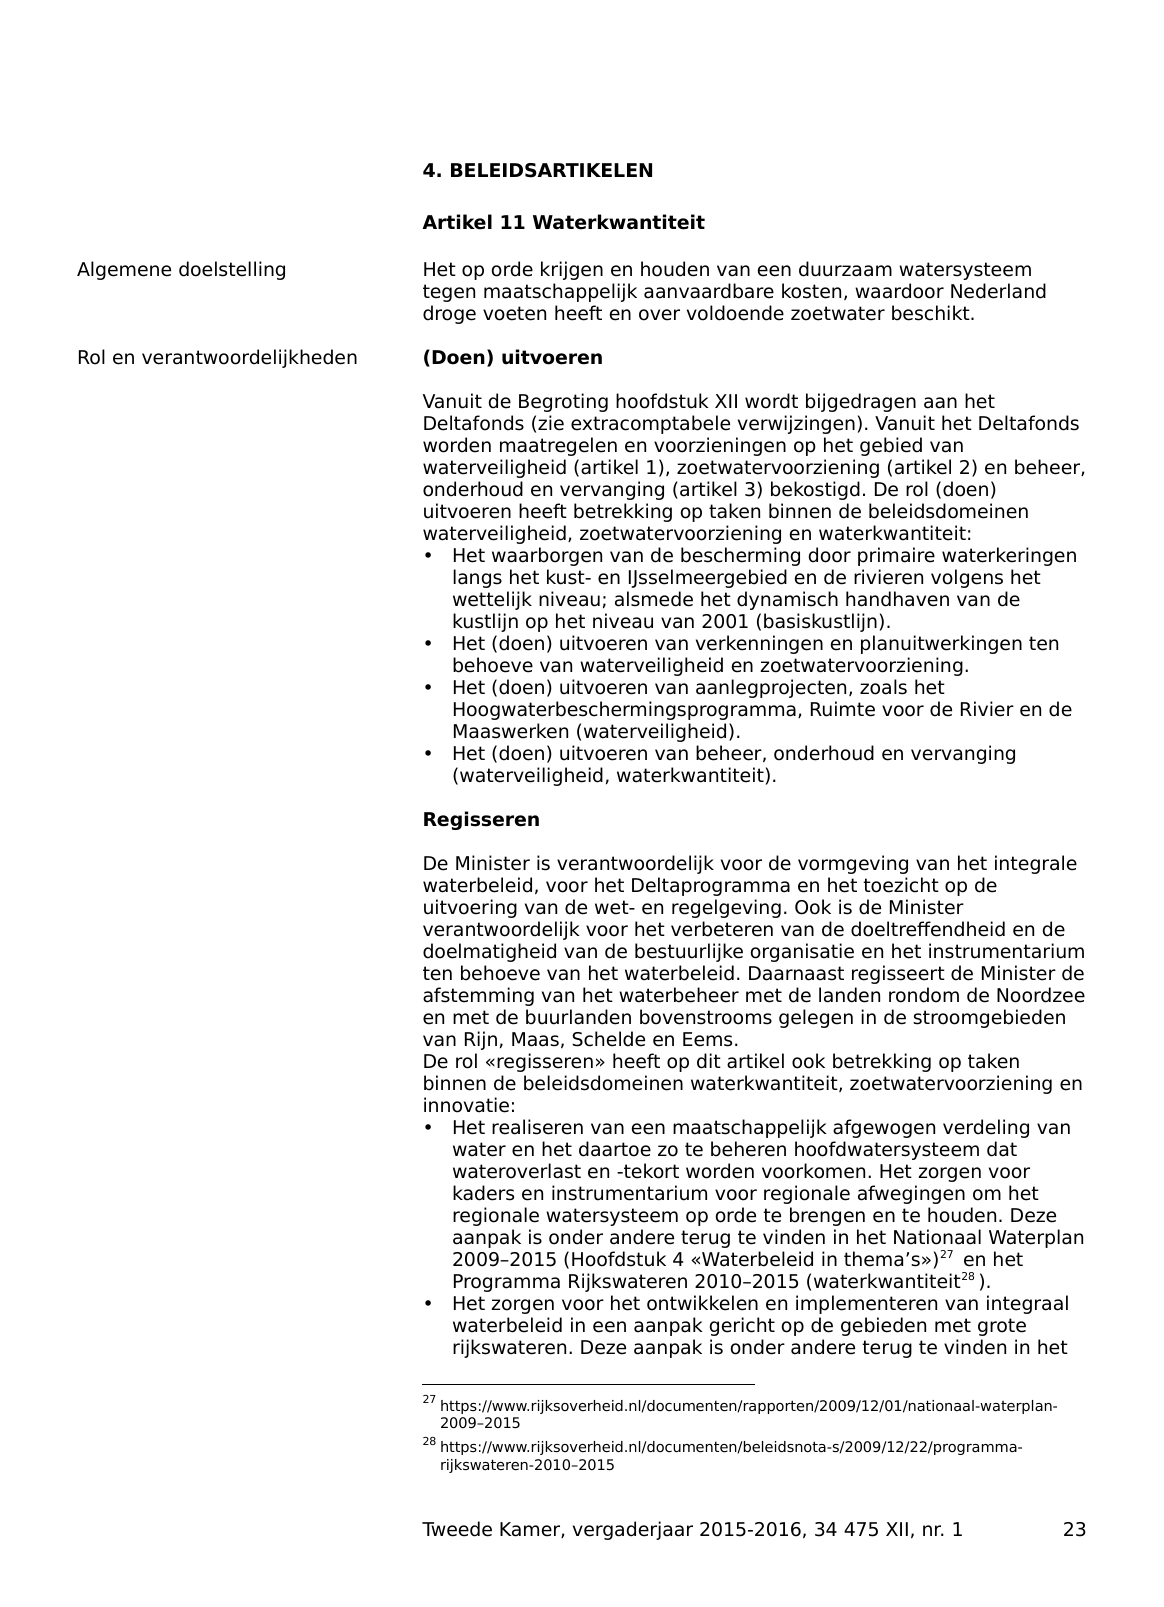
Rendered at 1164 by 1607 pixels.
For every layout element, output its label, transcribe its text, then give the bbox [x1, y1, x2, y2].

text • Het realiseren van een maatschappelijk afgewogen verdeling van water en het daartoe zo te beheren hoofdwatersysteem dat wateroverlast en -tekort worden voorkomen. Het zorgen voor kaders en instrumentarium voor regionale afwegingen om het regionale watersysteem op orde te brengen en te houden. Deze aanpak is onder andere terug te vinden in het Nationaal Waterplan 2009–2015 (Hoofdstuk 4 «Waterbeleid in thema’s») en het Programma Rijkswateren 2010–2015 (waterkwantiteit). [422, 1117, 1087, 1293]
text De rol «regisseren» heeft op dit artikel ook betrekking op taken binnen de beleidsdomeinen waterkwantiteit, zoetwatervoorziening en innovatie: [422, 1051, 1087, 1117]
text https://www.rijksoverheid.nl/documenten/rapporten/2009/12/01/nationaal-waterplan-2009–2015 [422, 1393, 1087, 1432]
text Vanuit de Begroting hoofdstuk XII wordt bijgedragen aan het Deltafonds (zie extracomptabele verwijzingen). Vanuit het Deltafonds worden maatregelen en voorzieningen op het gebied van waterveiligheid (artikel 1), zoetwatervoorziening (artikel 2) en beheer, onderhoud en vervanging (artikel 3) bekostigd. De rol (doen) uitvoeren heeft betrekking op taken binnen de beleidsdomeinen waterveiligheid, zoetwatervoorziening en waterkwantiteit: [422, 391, 1087, 545]
text • Het zorgen voor het ontwikkelen en implementeren van integraal waterbeleid in een aanpak gericht op de gebieden met grote rijkswateren. Deze aanpak is onder andere terug te vinden in het [422, 1293, 1087, 1359]
text Rol en verantwoordelijkheden [77, 347, 399, 369]
subtitle (Doen) uitvoeren [422, 347, 1087, 369]
text • Het (doen) uitvoeren van verkenningen en planuitwerkingen ten behoeve van waterveiligheid en zoetwatervoorziening. [422, 633, 1087, 677]
text • Het (doen) uitvoeren van aanlegprojecten, zoals het Hoogwaterbeschermingsprogramma, Ruimte voor de Rivier en de Maaswerken (waterveiligheid). [422, 677, 1087, 743]
text Algemene doelstelling [77, 259, 399, 281]
subtitle Artikel 11 Waterkwantiteit [422, 212, 1087, 234]
text Het op orde krijgen en houden van een duurzaam watersysteem tegen maatschappelijk aanvaardbare kosten, waardoor Nederland droge voeten heeft en over voldoende zoetwater beschikt. [422, 259, 1087, 325]
text https://www.rijksoverheid.nl/documenten/beleidsnota-s/2009/12/22/programma-rijkswateren-2010–2015 [422, 1435, 1087, 1474]
subtitle Regisseren [422, 809, 1087, 831]
subtitle 4. BELEIDSARTIKELEN [422, 160, 1087, 182]
text • Het (doen) uitvoeren van beheer, onderhoud en vervanging (waterveiligheid, waterkwantiteit). [422, 743, 1087, 787]
text • Het waarborgen van de bescherming door primaire waterkeringen langs het kust- en IJsselmeergebied en de rivieren volgens het wettelijk niveau; alsmede het dynamisch handhaven van de kustlijn op het niveau van 2001 (basiskustlijn). [422, 545, 1087, 633]
subtitle [77, 369, 399, 377]
text De Minister is verantwoordelijk voor de vormgeving van het integrale waterbeleid, voor het Deltaprogramma en het toezicht op de uitvoering van de wet- en regelgeving. Ook is de Minister verantwoordelijk voor het verbeteren van de doeltreffendheid en de doelmatigheid van de bestuurlijke organisatie en het instrumentarium ten behoeve van het waterbeleid. Daarnaast regisseert de Minister de afstemming van het waterbeheer met de landen rondom de Noordzee en met de buurlanden bovenstrooms gelegen in de stroomgebieden van Rijn, Maas, Schelde en Eems. [422, 853, 1087, 1051]
